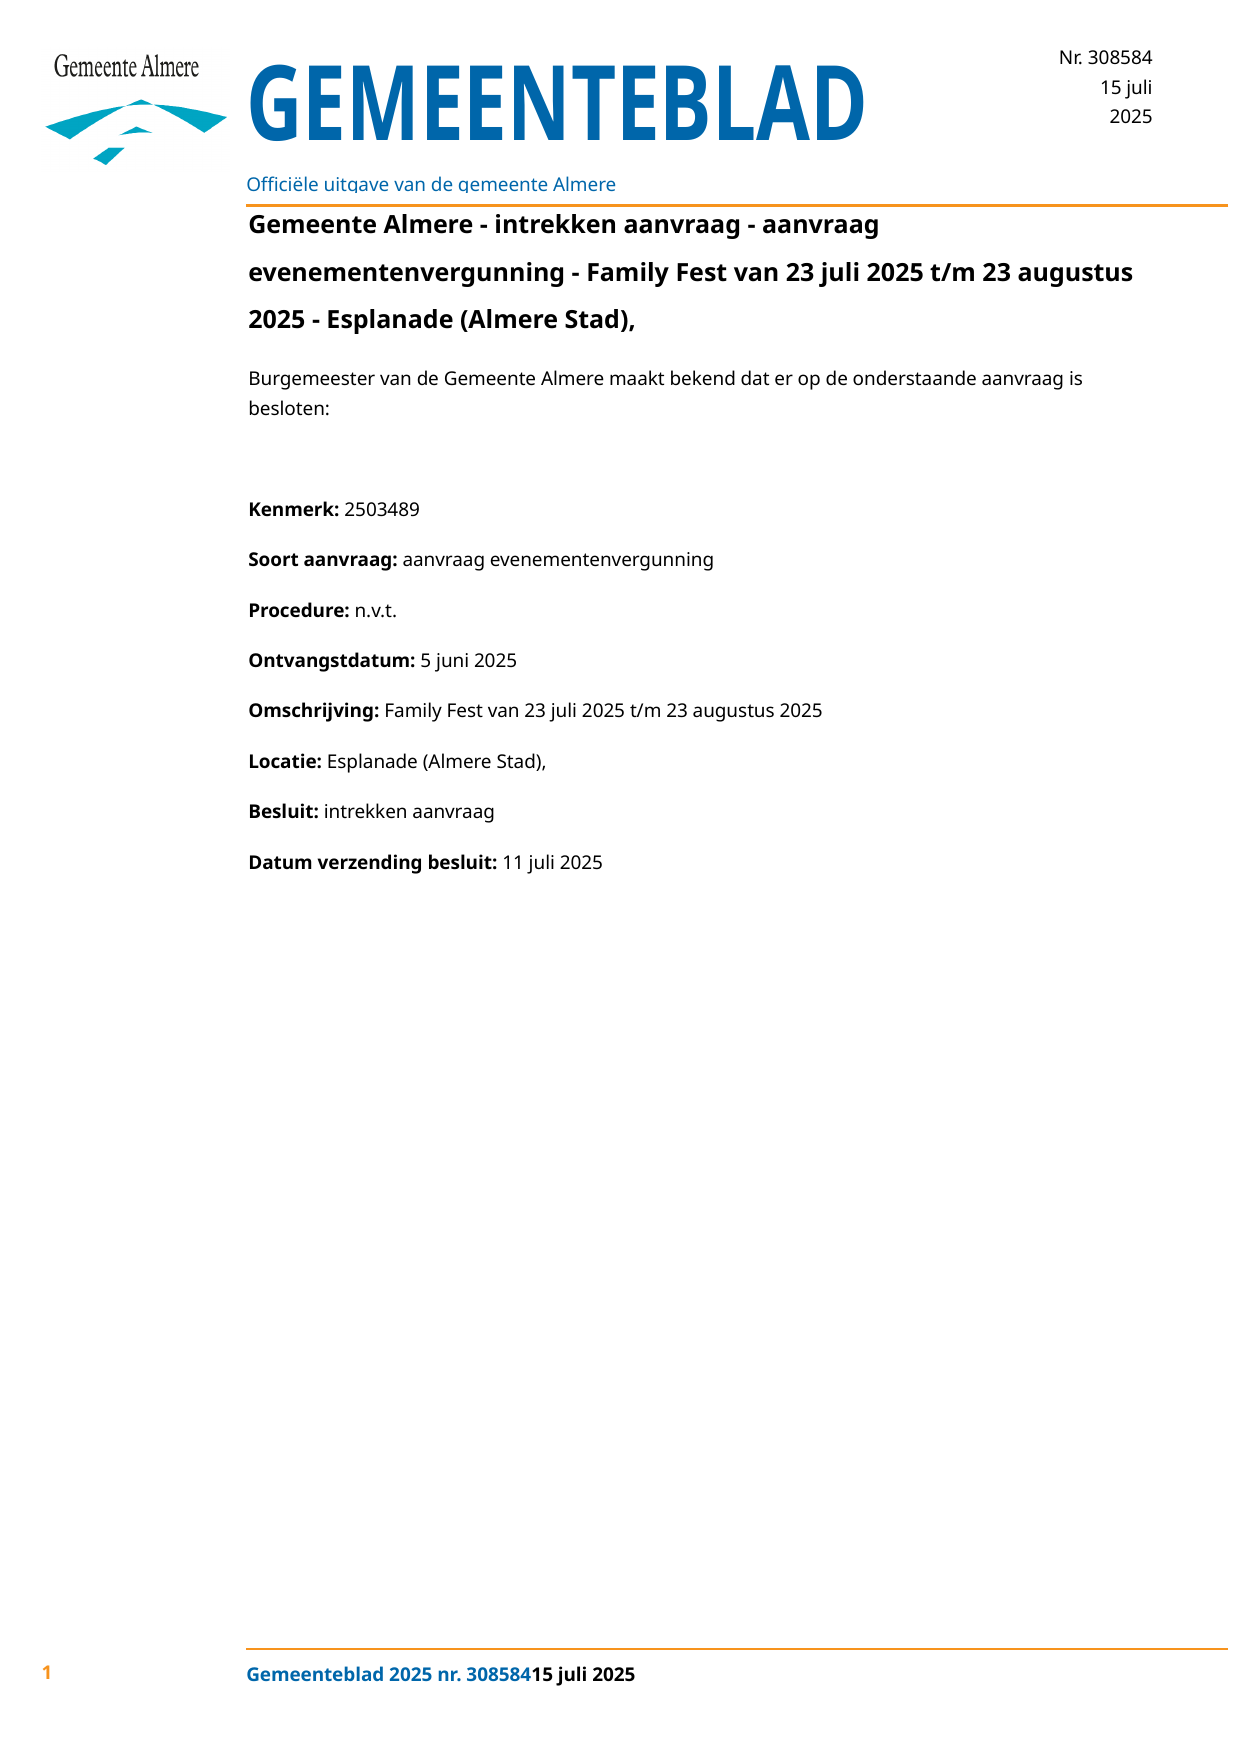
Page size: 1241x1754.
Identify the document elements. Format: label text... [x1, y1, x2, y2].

text Burgemeester van de Gemeente Almere maakt bekend dat er op de onderstaande aanvraag is besloten: [248, 366, 1152, 421]
text Soort aanvraag: aanvraag evenementenvergunning [248, 546, 1152, 572]
text Besluit: intrekken aanvraag [248, 798, 1152, 824]
text Kenmerk: 2503489 [248, 496, 1152, 522]
text Procedure: n.v.t. [248, 597, 1152, 622]
text Datum verzending besluit: 11 juli 2025 [248, 849, 1152, 874]
text Locatie: Esplanade (Almere Stad), [248, 748, 1152, 774]
picture [41, 47, 231, 172]
text Omschrijving: Family Fest van 23 juli 2025 t/m 23 augustus 2025 [248, 698, 1152, 723]
text Gemeente Almere - intrekken aanvraag - aanvraag evenementenvergunning - Family Fest van 23 juli 2025 t/m 23 augustus 2025 - Esplanade (Almere Stad), [248, 207, 1152, 336]
text Ontvangstdatum: 5 juni 2025 [248, 647, 1152, 673]
